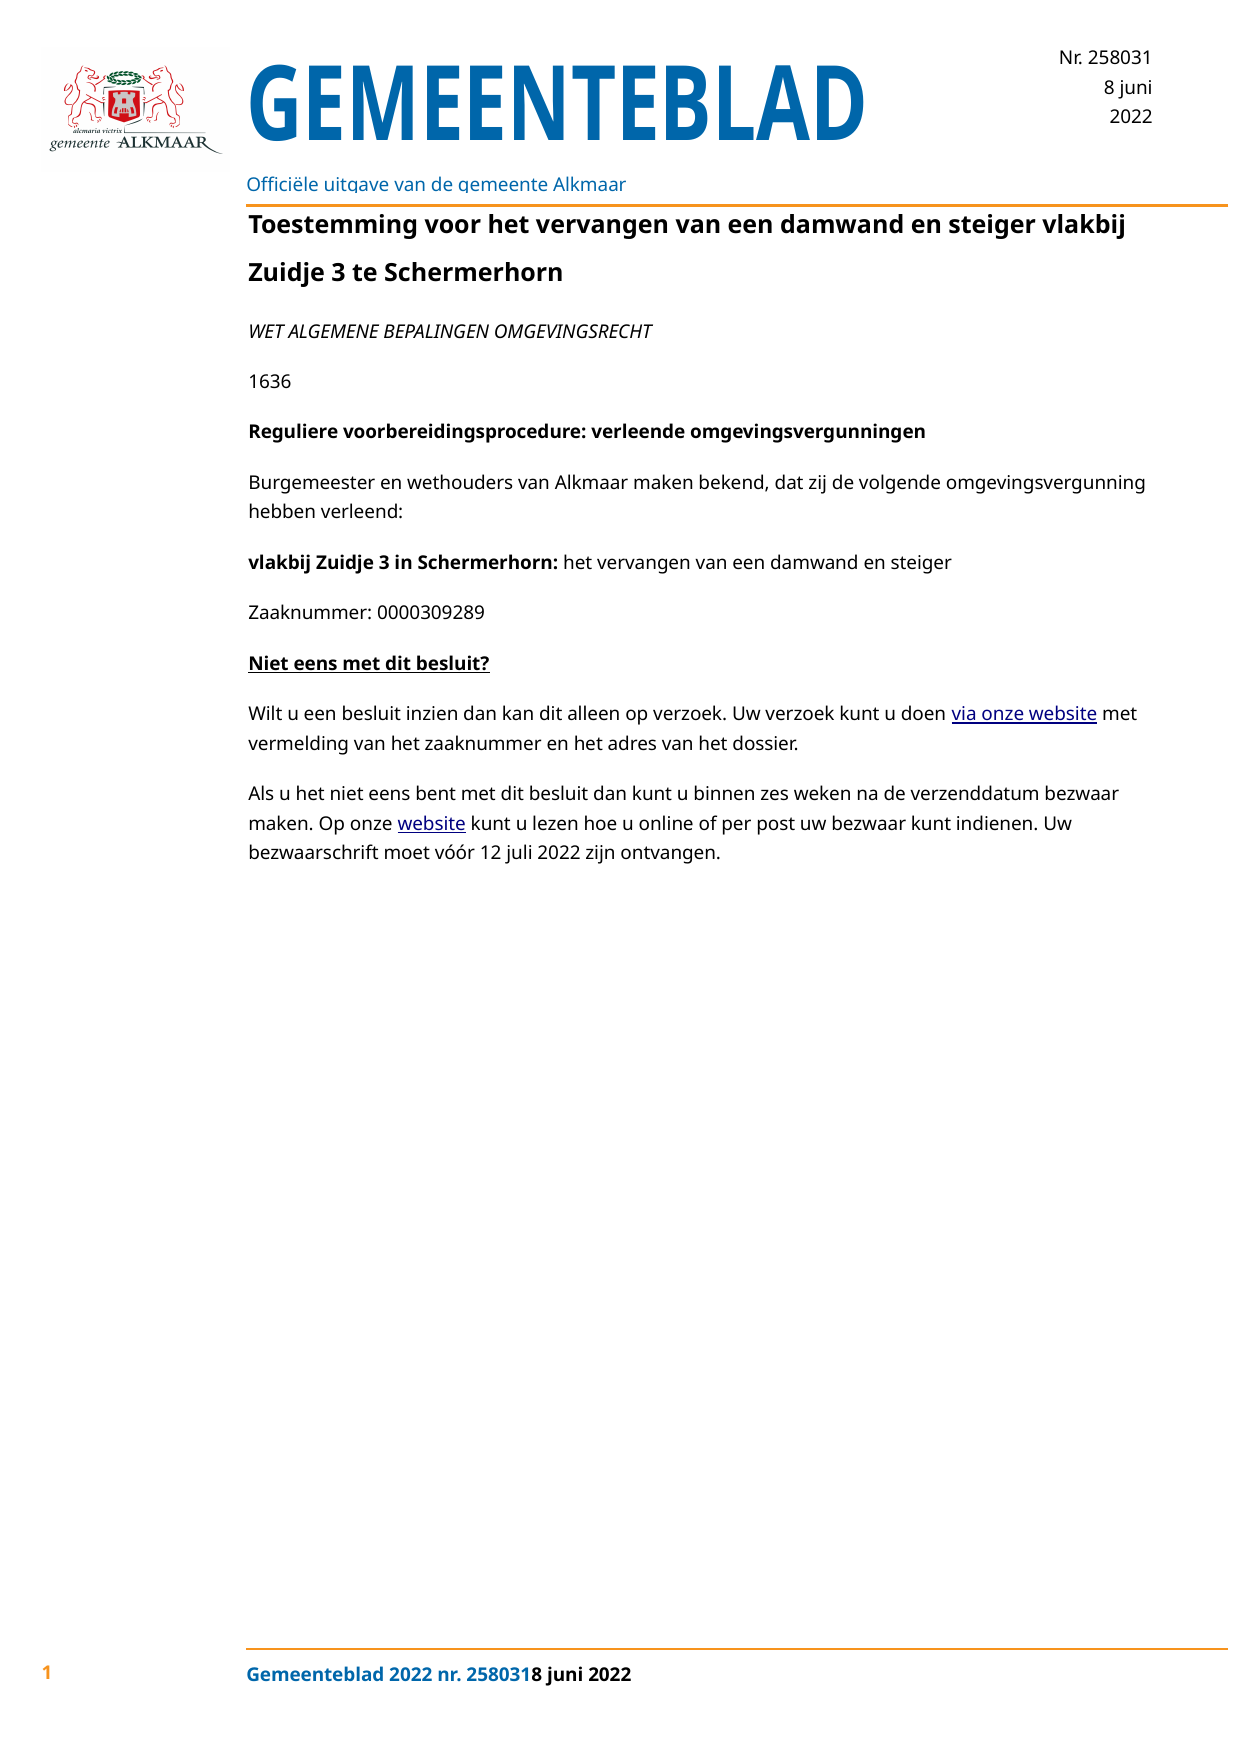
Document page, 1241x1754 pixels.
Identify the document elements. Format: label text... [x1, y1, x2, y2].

text Burgemeester en wethouders van Alkmaar maken bekend, dat zij de volgende omgevingsvergunning hebben verleend: [248, 469, 1152, 524]
text Zaaknummer: 0000309289 [248, 599, 1152, 625]
text Wilt u een besluit inzien dan kan dit alleen op verzoek. Uw verzoek kunt u doen via onze website met vermelding van het zaaknummer en het adres van het dossier. [248, 700, 1152, 756]
text WET ALGEMENE BEPALINGEN OMGEVINGSRECHT [248, 318, 1152, 344]
text Reguliere voorbereidingsprocedure: verleende omgevingsvergunningen [248, 419, 1152, 444]
text Toestemming voor het vervangen van een damwand en steiger vlakbij Zuidje 3 te Schermerhorn [248, 207, 1152, 288]
text Niet eens met dit besluit? [248, 650, 1152, 676]
picture [41, 47, 231, 172]
text 1636 [248, 368, 1152, 394]
text Als u het niet eens bent met dit besluit dan kunt u binnen zes weken na de verzenddatum bezwaar maken. Op onze website kunt u lezen hoe u online of per post uw bezwaar kunt indienen. Uw bezwaarschrift moet vóór 12 juli 2022 zijn ontvangen. [248, 780, 1152, 865]
text vlakbij Zuidje 3 in Schermerhorn: het vervangen van een damwand en steiger [248, 549, 1152, 575]
